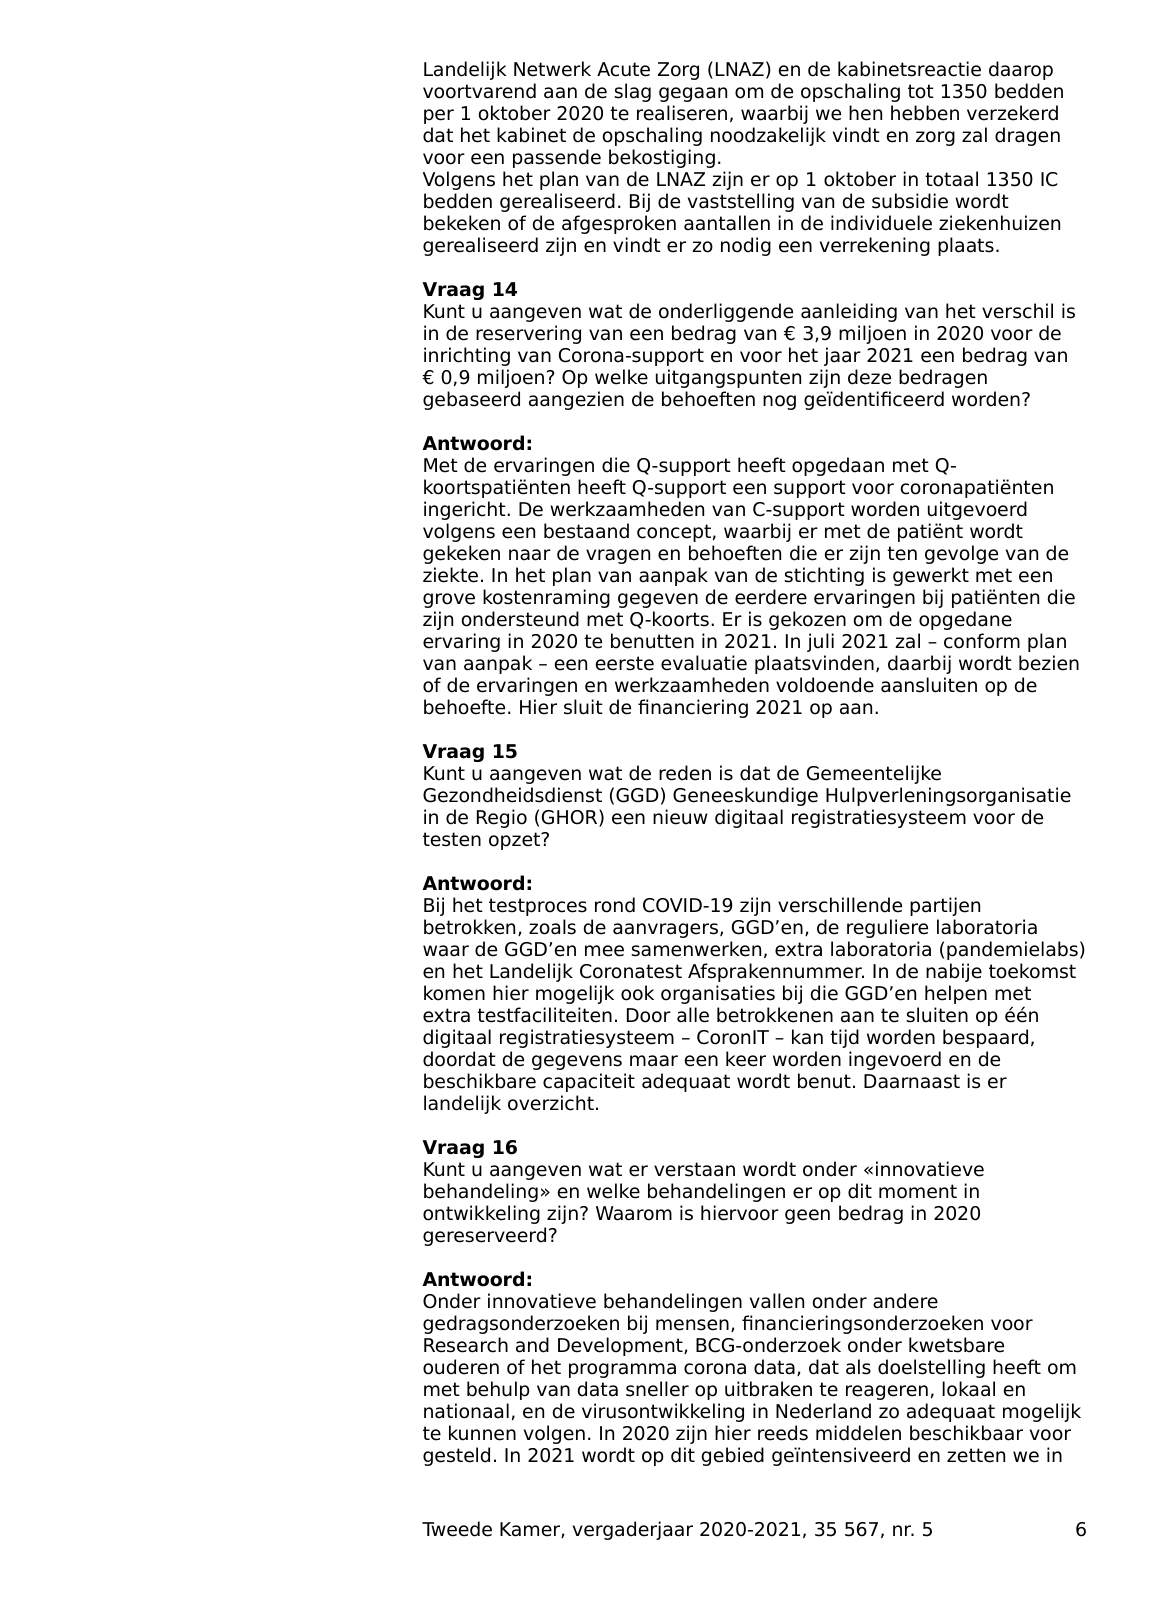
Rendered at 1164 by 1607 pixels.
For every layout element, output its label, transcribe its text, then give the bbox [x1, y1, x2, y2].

text Antwoord: [422, 1269, 1087, 1291]
text Landelijk Netwerk Acute Zorg (LNAZ) en de kabinetsreactie daarop voortvarend aan de slag gegaan om de opschaling tot 1350 bedden per 1 oktober 2020 te realiseren, waarbij we hen hebben verzekerd dat het kabinet de opschaling noodzakelijk vindt en zorg zal dragen voor een passende bekostiging. [422, 59, 1087, 169]
text Kunt u aangeven wat de onderliggende aanleiding van het verschil is in de reservering van een bedrag van € 3,9 miljoen in 2020 voor de inrichting van Corona-support en voor het jaar 2021 een bedrag van € 0,9 miljoen? Op welke uitgangspunten zijn deze bedragen gebaseerd aangezien de behoeften nog geïdentificeerd worden? [422, 301, 1087, 411]
text Bij het testproces rond COVID-19 zijn verschillende partijen betrokken, zoals de aanvragers, GGD’en, de reguliere laboratoria waar de GGD’en mee samenwerken, extra laboratoria (pandemielabs) en het Landelijk Coronatest Afsprakennummer. In de nabije toekomst komen hier mogelijk ook organisaties bij die GGD’en helpen met extra testfaciliteiten. Door alle betrokkenen aan te sluiten op één digitaal registratiesysteem – CoronIT – kan tijd worden bespaard, doordat de gegevens maar een keer worden ingevoerd en de beschikbare capaciteit adequaat wordt benut. Daarnaast is er landelijk overzicht. [422, 895, 1087, 1115]
text Volgens het plan van de LNAZ zijn er op 1 oktober in totaal 1350 IC bedden gerealiseerd. Bij de vaststelling van de subsidie wordt bekeken of de afgesproken aantallen in de individuele ziekenhuizen gerealiseerd zijn en vindt er zo nodig een verrekening plaats. [422, 169, 1087, 257]
text Kunt u aangeven wat er verstaan wordt onder «innovatieve behandeling» en welke behandelingen er op dit moment in ontwikkeling zijn? Waarom is hiervoor geen bedrag in 2020 gereserveerd? [422, 1159, 1087, 1247]
text Met de ervaringen die Q-support heeft opgedaan met Q-koortspatiënten heeft Q-support een support voor coronapatiënten ingericht. De werkzaamheden van C-support worden uitgevoerd volgens een bestaand concept, waarbij er met de patiënt wordt gekeken naar de vragen en behoeften die er zijn ten gevolge van de ziekte. In het plan van aanpak van de stichting is gewerkt met een grove kostenraming gegeven de eerdere ervaringen bij patiënten die zijn ondersteund met Q-koorts. Er is gekozen om de opgedane ervaring in 2020 te benutten in 2021. In juli 2021 zal – conform plan van aanpak – een eerste evaluatie plaatsvinden, daarbij wordt bezien of de ervaringen en werkzaamheden voldoende aansluiten op de behoefte. Hier sluit de financiering 2021 op aan. [422, 455, 1087, 719]
text Vraag 16 [422, 1137, 1087, 1159]
text Antwoord: [422, 433, 1087, 455]
text Onder innovatieve behandelingen vallen onder andere gedragsonderzoeken bij mensen, financieringsonderzoeken voor Research and Development, BCG-onderzoek onder kwetsbare ouderen of het programma corona data, dat als doelstelling heeft om met behulp van data sneller op uitbraken te reageren, lokaal en nationaal, en de virusontwikkeling in Nederland zo adequaat mogelijk te kunnen volgen. In 2020 zijn hier reeds middelen beschikbaar voor gesteld. In 2021 wordt op dit gebied geïntensiveerd en zetten we in [422, 1291, 1087, 1467]
text Vraag 15 [422, 741, 1087, 763]
text Vraag 14 [422, 279, 1087, 301]
text Antwoord: [422, 873, 1087, 895]
text Kunt u aangeven wat de reden is dat de Gemeentelijke Gezondheidsdienst (GGD) Geneeskundige Hulpverleningsorganisatie in de Regio (GHOR) een nieuw digitaal registratiesysteem voor de testen opzet? [422, 763, 1087, 851]
